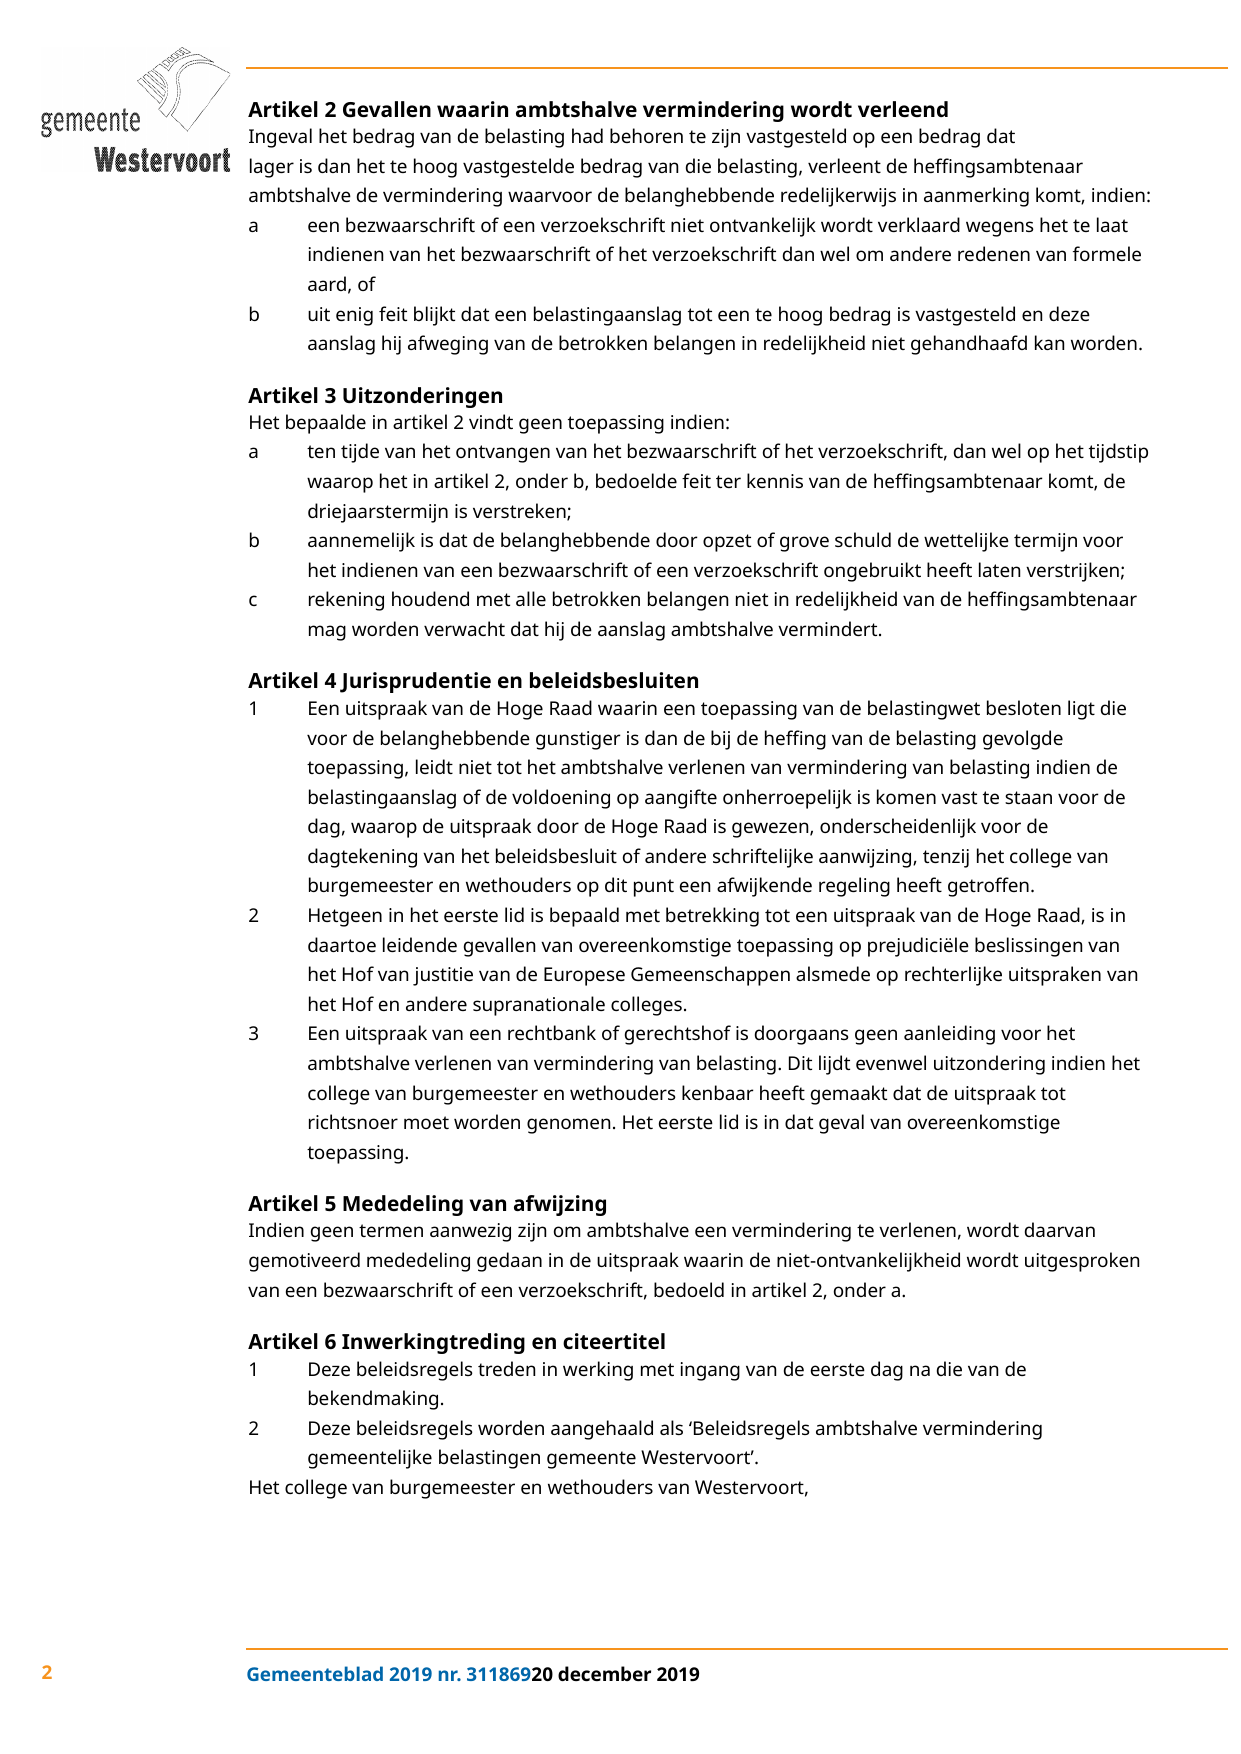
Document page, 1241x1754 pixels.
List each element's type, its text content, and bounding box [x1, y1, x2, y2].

list Hetgeen in het eerste lid is bepaald met betrekking tot een uitspraak van de Hoge Raad, is in daartoe leidende gevallen van overeenkomstige toepassing op prejudiciële beslissingen van het Hof van justitie van de Europese Gemeenschappen alsmede op rechterlijke uitspraken van het Hof en andere supranationale colleges. [248, 902, 1152, 1017]
text Ingeval het bedrag van de belasting had behoren te zijn vastgesteld op een bedrag dat [248, 123, 1152, 149]
text Artikel 3 Uitzonderingen [248, 381, 1152, 409]
text Het college van burgemeester en wethouders van Westervoort, [248, 1474, 1152, 1500]
list aannemelijk is dat de belanghebbende door opzet of grove schuld de wettelijke termijn voor het indienen van een bezwaarschrift of een verzoekschrift ongebruikt heeft laten verstrijken; [248, 527, 1152, 583]
picture [41, 47, 231, 172]
text Artikel 2 Gevallen waarin ambtshalve vermindering wordt verleend [248, 95, 1152, 123]
list Een uitspraak van de Hoge Raad waarin een toepassing van de belastingwet besloten ligt die voor de belanghebbende gunstiger is dan de bij de heffing van de belasting gevolgde toepassing, leidt niet tot het ambtshalve verlenen van vermindering van belasting indien de belastingaanslag of de voldoening op aangifte onherroepelijk is komen vast te staan voor de dag, waarop de uitspraak door de Hoge Raad is gewezen, onderscheidenlijk voor de dagtekening van het beleidsbesluit of andere schriftelijke aanwijzing, tenzij het college van burgemeester en wethouders op dit punt een afwijkende regeling heeft getroffen. [248, 695, 1152, 898]
text Indien geen termen aanwezig zijn om ambtshalve een vermindering te verlenen, wordt daarvan gemotiveerd mededeling gedaan in de uitspraak waarin de niet-ontvankelijkheid wordt uitgesproken van een bezwaarschrift of een verzoekschrift, bedoeld in artikel 2, onder a. [248, 1218, 1152, 1303]
list ten tijde van het ontvangen van het bezwaarschrift of het verzoekschrift, dan wel op het tijdstip waarop het in artikel 2, onder b, bedoelde feit ter kennis van de heffingsambtenaar komt, de driejaarstermijn is verstreken; [248, 439, 1152, 524]
text Artikel 5 Mededeling van afwijzing [248, 1189, 1152, 1218]
list Deze beleidsregels treden in werking met ingang van de eerste dag na die van de bekendmaking. [248, 1356, 1152, 1411]
text Artikel 4 Jurisprudentie en beleidsbesluiten [248, 667, 1152, 695]
list een bezwaarschrift of een verzoekschrift niet ontvankelijk wordt verklaard wegens het te laat indienen van het bezwaarschrift of het verzoekschrift dan wel om andere redenen van formele aard, of [248, 212, 1152, 297]
list Deze beleidsregels worden aangehaald als ‘Beleidsregels ambtshalve vermindering gemeentelijke belastingen gemeente Westervoort’. [248, 1415, 1152, 1470]
text Het bepaalde in artikel 2 vindt geen toepassing indien: [248, 409, 1152, 435]
list Een uitspraak van een rechtbank of gerechtshof is doorgaans geen aanleiding voor het ambtshalve verlenen van vermindering van belasting. Dit lijdt evenwel uitzondering indien het college van burgemeester en wethouders kenbaar heeft gemaakt dat de uitspraak tot richtsnoer moet worden genomen. Het eerste lid is in dat geval van overeenkomstige toepassing. [248, 1021, 1152, 1164]
text lager is dan het te hoog vastgestelde bedrag van die belasting, verleent de heffingsambtenaar ambtshalve de vermindering waarvoor de belanghebbende redelijkerwijs in aanmerking komt, indien: [248, 153, 1152, 208]
list rekening houdend met alle betrokken belangen niet in redelijkheid van de heffingsambtenaar mag worden verwacht dat hij de aanslag ambtshalve vermindert. [248, 587, 1152, 642]
list uit enig feit blijkt dat een belastingaanslag tot een te hoog bedrag is vastgesteld en deze aanslag hij afweging van de betrokken belangen in redelijkheid niet gehandhaafd kan worden. [248, 301, 1152, 356]
text Artikel 6 Inwerkingtreding en citeertitel [248, 1327, 1152, 1356]
